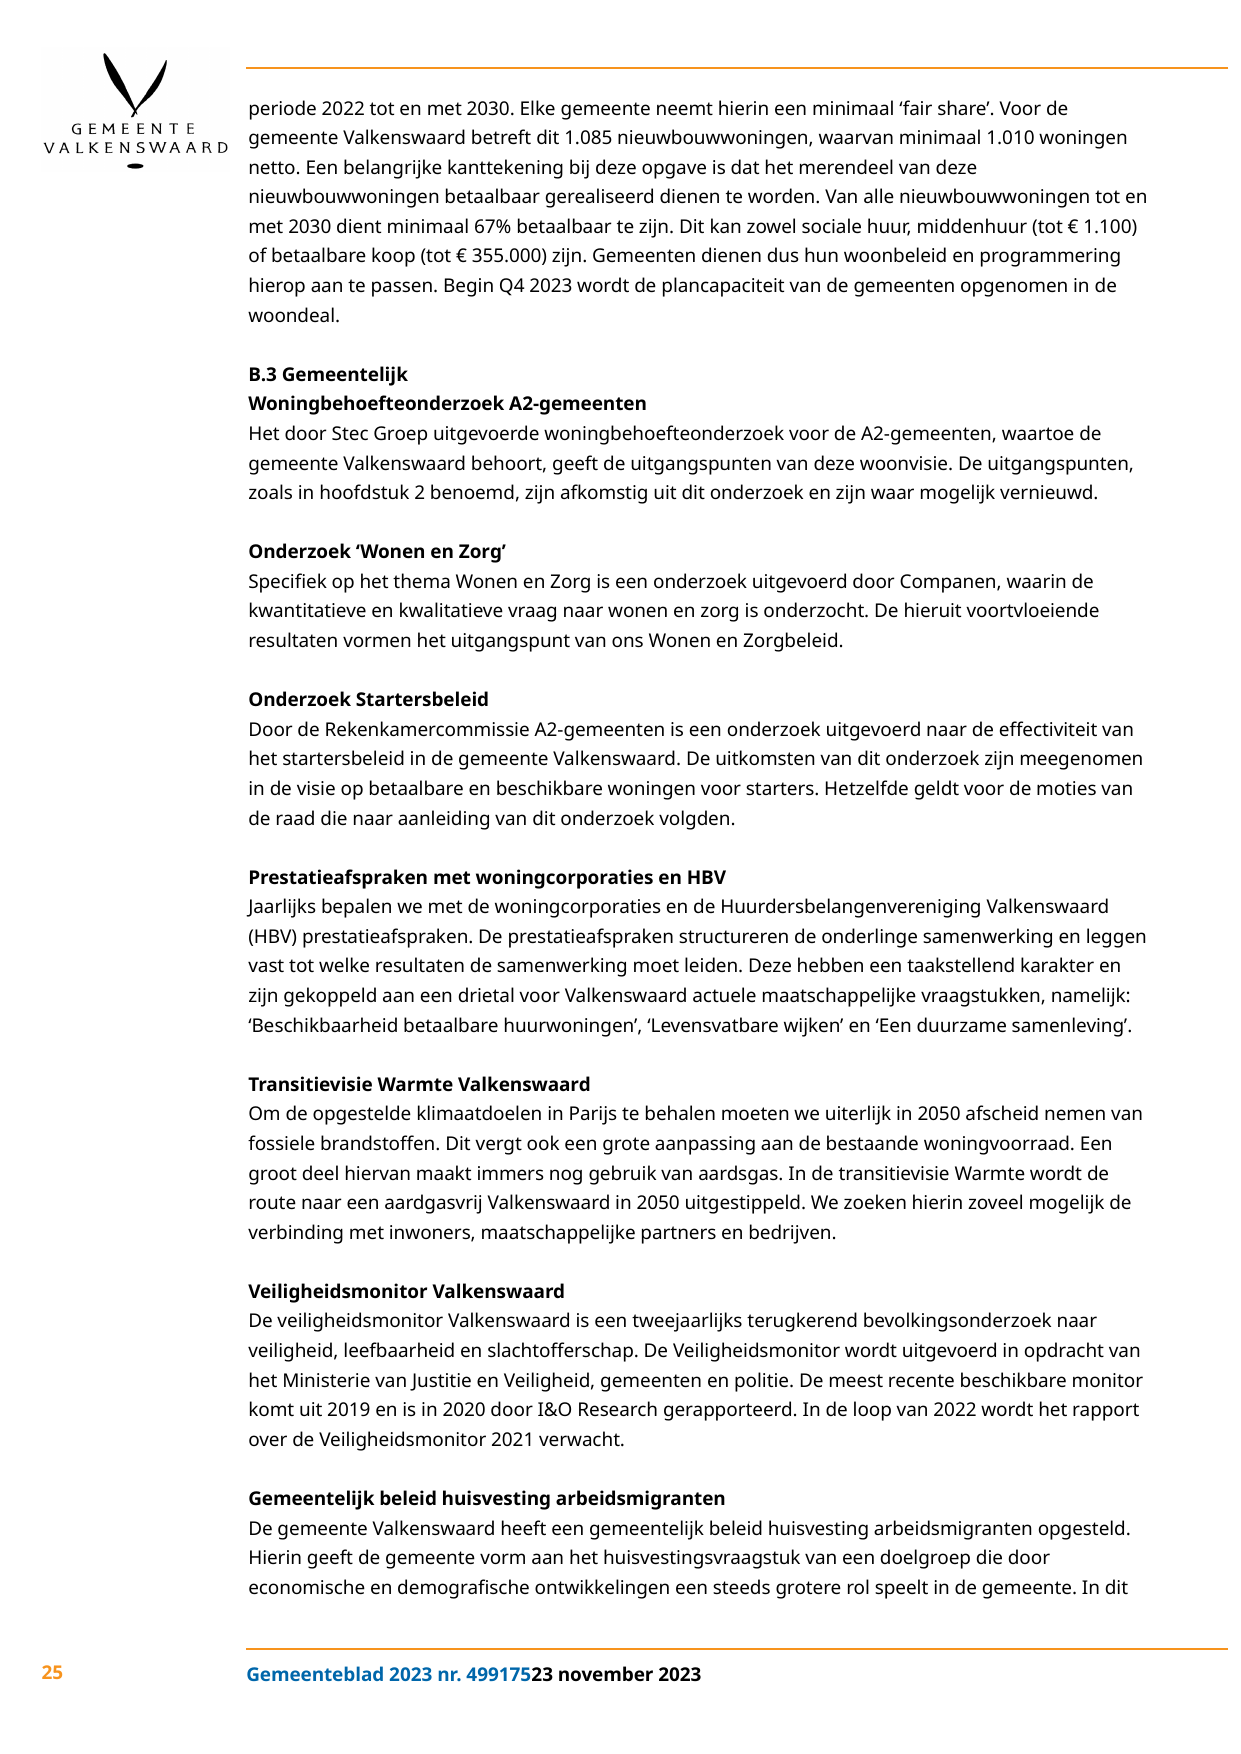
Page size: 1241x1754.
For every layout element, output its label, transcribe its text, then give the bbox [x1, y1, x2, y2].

text Veiligheidsmonitor Valkenswaard [248, 1278, 1152, 1304]
text periode 2022 tot en met 2030. Elke gemeente neemt hierin een minimaal ‘fair share’. Voor de gemeente Valkenswaard betreft dit 1.085 nieuwbouwwoningen, waarvan minimaal 1.010 woningen netto. Een belangrijke kanttekening bij deze opgave is dat het merendeel van deze nieuwbouwwoningen betaalbaar gerealiseerd dienen te worden. Van alle nieuwbouwwoningen tot en met 2030 dient minimaal 67% betaalbaar te zijn. Dit kan zowel sociale huur, middenhuur (tot € 1.100) of betaalbare koop (tot € 355.000) zijn. Gemeenten dienen dus hun woonbeleid en programmering hierop aan te passen. Begin Q4 2023 wordt de plancapaciteit van de gemeenten opgenomen in de woondeal. [248, 95, 1152, 328]
text Specifiek op het thema Wonen en Zorg is een onderzoek uitgevoerd door Companen, waarin de kwantitatieve en kwalitatieve vraag naar wonen en zorg is onderzocht. De hieruit voortvloeiende resultaten vormen het uitgangspunt van ons Wonen en Zorgbeleid. [248, 568, 1152, 653]
text Door de Rekenkamercommissie A2-gemeenten is een onderzoek uitgevoerd naar de effectiviteit van het startersbeleid in de gemeente Valkenswaard. De uitkomsten van dit onderzoek zijn meegenomen in de visie op betaalbare en beschikbare woningen voor starters. Hetzelfde geldt voor de moties van de raad die naar aanleiding van dit onderzoek volgden. [248, 716, 1152, 831]
text B.3 Gemeentelijk [248, 361, 1152, 387]
text Woningbehoefteonderzoek A2-gemeenten [248, 391, 1152, 416]
text Transitievisie Warmte Valkenswaard [248, 1071, 1152, 1097]
picture [41, 47, 231, 172]
text Onderzoek ‘Wonen en Zorg’ [248, 538, 1152, 564]
text Om de opgestelde klimaatdoelen in Parijs te behalen moeten we uiterlijk in 2050 afscheid nemen van fossiele brandstoffen. Dit vergt ook een grote aanpassing aan de bestaande woningvoorraad. Een groot deel hiervan maakt immers nog gebruik van aardsgas. In de transitievisie Warmte wordt de route naar een aardgasvrij Valkenswaard in 2050 uitgestippeld. We zoeken hierin zoveel mogelijk de verbinding met inwoners, maatschappelijke partners en bedrijven. [248, 1101, 1152, 1245]
text De veiligheidsmonitor Valkenswaard is een tweejaarlijks terugkerend bevolkingsonderzoek naar veiligheid, leefbaarheid en slachtofferschap. De Veiligheidsmonitor wordt uitgevoerd in opdracht van het Ministerie van Justitie en Veiligheid, gemeenten en politie. De meest recente beschikbare monitor komt uit 2019 en is in 2020 door I&O Research gerapporteerd. In de loop van 2022 wordt het rapport over de Veiligheidsmonitor 2021 verwacht. [248, 1308, 1152, 1452]
text Gemeentelijk beleid huisvesting arbeidsmigranten [248, 1485, 1152, 1511]
text Het door Stec Groep uitgevoerde woningbehoefteonderzoek voor de A2-gemeenten, waartoe de gemeente Valkenswaard behoort, geeft de uitgangspunten van deze woonvisie. De uitgangspunten, zoals in hoofdstuk 2 benoemd, zijn afkomstig uit dit onderzoek en zijn waar mogelijk vernieuwd. [248, 420, 1152, 505]
text De gemeente Valkenswaard heeft een gemeentelijk beleid huisvesting arbeidsmigranten opgesteld. Hierin geeft de gemeente vorm aan het huisvestingsvraagstuk van een doelgroep die door economische en demografische ontwikkelingen een steeds grotere rol speelt in de gemeente. In dit [248, 1515, 1152, 1600]
text Onderzoek Startersbeleid [248, 686, 1152, 712]
text Jaarlijks bepalen we met de woningcorporaties en de Huurdersbelangenvereniging Valkenswaard (HBV) prestatieafspraken. De prestatieafspraken structureren de onderlinge samenwerking en leggen vast tot welke resultaten de samenwerking moet leiden. Deze hebben een taakstellend karakter en zijn gekoppeld aan een drietal voor Valkenswaard actuele maatschappelijke vraagstukken, namelijk: ‘Beschikbaarheid betaalbare huurwoningen’, ‘Levensvatbare wijken’ en ‘Een duurzame samenleving’. [248, 893, 1152, 1038]
text Prestatieafspraken met woningcorporaties en HBV [248, 864, 1152, 890]
